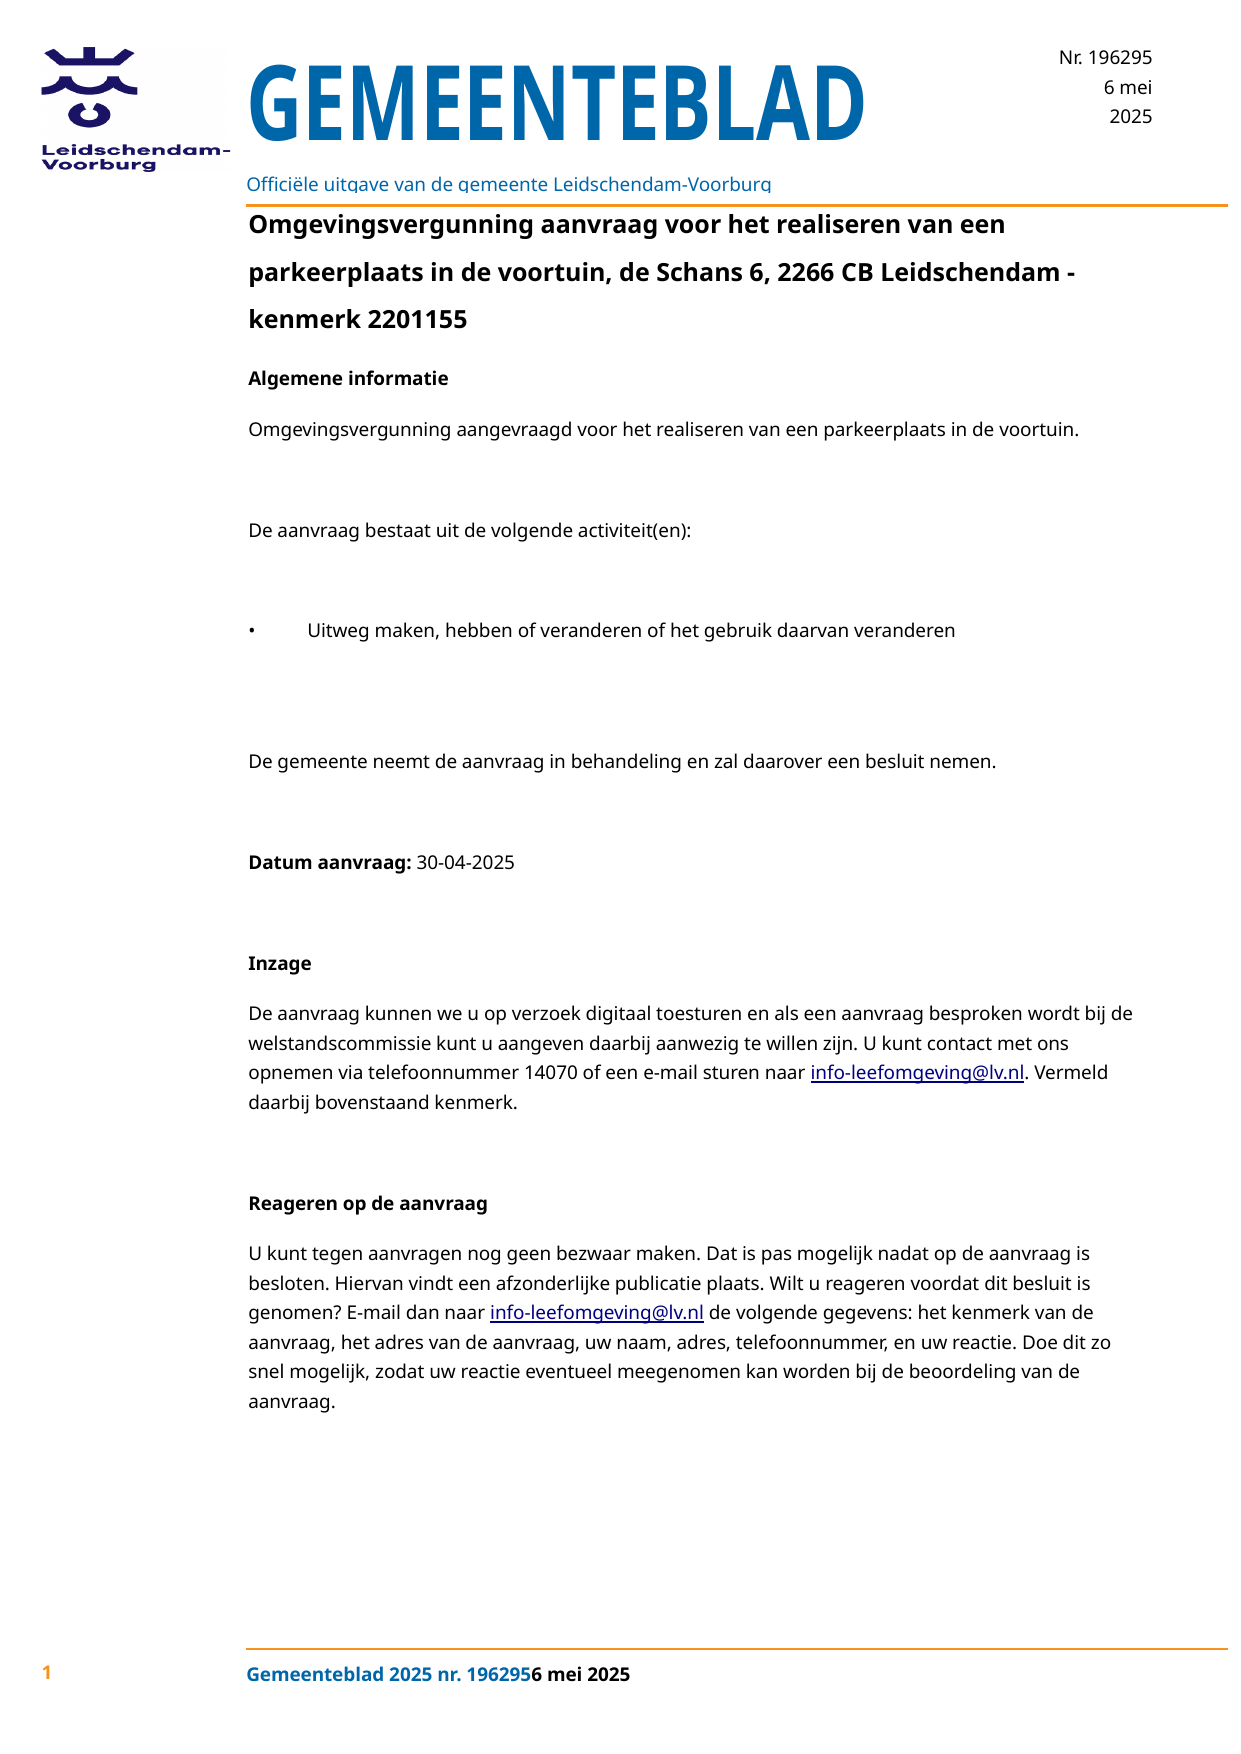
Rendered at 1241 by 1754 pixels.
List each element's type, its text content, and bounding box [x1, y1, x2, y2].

text Omgevingsvergunning aangevraagd voor het realiseren van een parkeerplaats in de voortuin. [248, 416, 1152, 442]
text De aanvraag bestaat uit de volgende activiteit(en): [248, 517, 1152, 542]
text Reageren op de aanvraag [248, 1190, 1152, 1215]
text De aanvraag kunnen we u op verzoek digitaal toesturen en als een aanvraag besproken wordt bij de welstandscommissie kunt u aangeven daarbij aanwezig te willen zijn. U kunt contact met ons opnemen via telefoonnummer 14070 of een e-mail sturen naar info-leefomgeving@lv.nl. Vermeld daarbij bovenstaand kenmerk. [248, 1000, 1152, 1114]
text Omgevingsvergunning aanvraag voor het realiseren van een parkeerplaats in de voortuin, de Schans 6, 2266 CB Leidschendam - kenmerk 2201155 [248, 207, 1152, 336]
text Algemene informatie [248, 366, 1152, 391]
text Inzage [248, 950, 1152, 975]
picture [41, 47, 231, 172]
list Uitweg maken, hebben of veranderen of het gebruik daarvan veranderen [248, 618, 1152, 643]
text De gemeente neemt de aanvraag in behandeling en zal daarover een besluit nemen. [248, 748, 1152, 774]
text Datum aanvraag: 30-04-2025 [248, 849, 1152, 874]
text U kunt tegen aanvragen nog geen bezwaar maken. Dat is pas mogelijk nadat op de aanvraag is besloten. Hiervan vindt een afzonderlijke publicatie plaats. Wilt u reageren voordat dit besluit is genomen? E-mail dan naar info-leefomgeving@lv.nl de volgende gegevens: het kenmerk van de aanvraag, het adres van de aanvraag, uw naam, adres, telefoonnummer, en uw reactie. Doe dit zo snel mogelijk, zodat uw reactie eventueel meegenomen kan worden bij de beoordeling van de aanvraag. [248, 1240, 1152, 1414]
